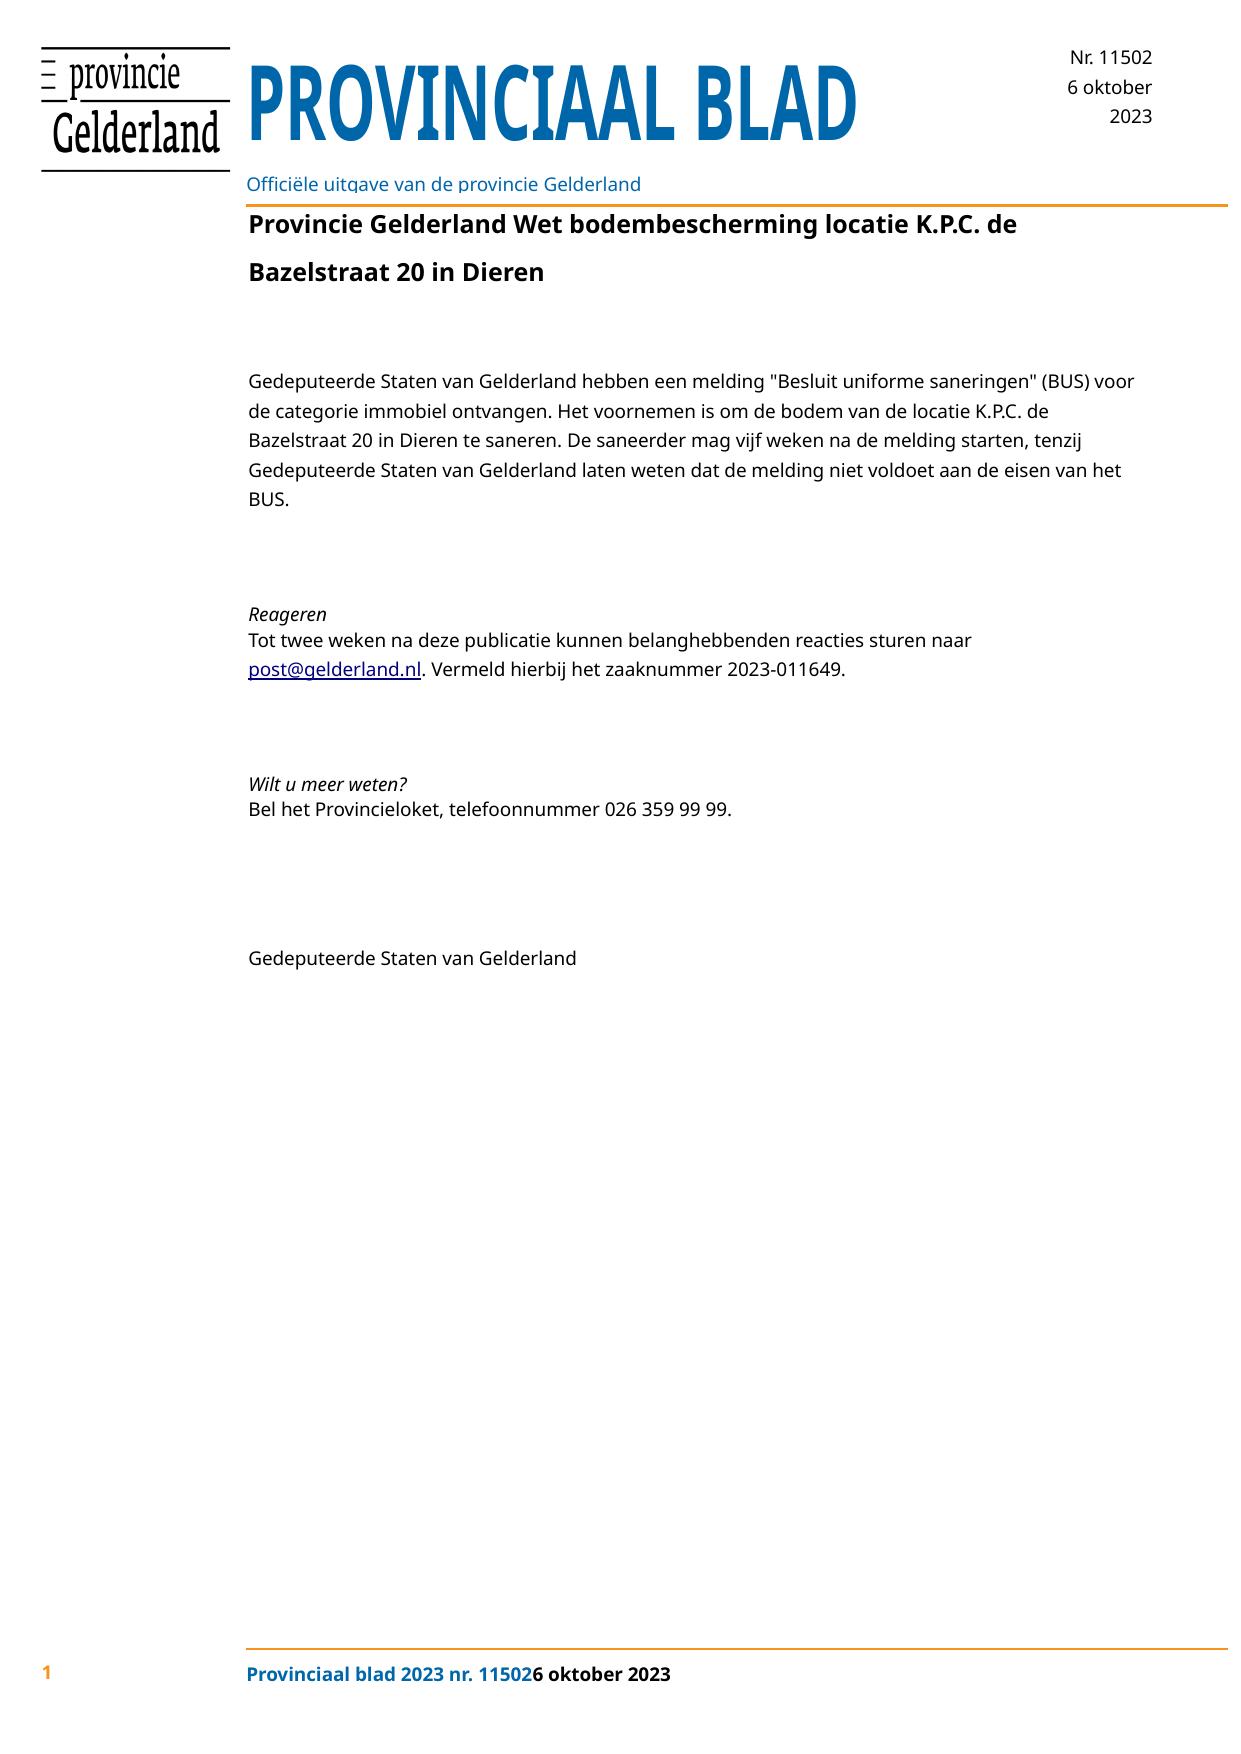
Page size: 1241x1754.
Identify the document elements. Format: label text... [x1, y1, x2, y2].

text Reageren [248, 601, 1152, 627]
picture [41, 47, 231, 172]
text Wilt u meer weten? [248, 771, 1152, 796]
text Gedeputeerde Staten van Gelderland [248, 945, 1152, 971]
text Provincie Gelderland Wet bodembescherming locatie K.P.C. de Bazelstraat 20 in Dieren [248, 207, 1152, 288]
text Tot twee weken na deze publicatie kunnen belanghebbenden reacties sturen naar post@gelderland.nl. Vermeld hierbij het zaaknummer 2023-011649. [248, 627, 1152, 682]
text Bel het Provincieloket, telefoonnummer 026 359 99 99. [248, 796, 1152, 822]
text Gedeputeerde Staten van Gelderland hebben een melding "Besluit uniforme saneringen" (BUS) voor de categorie immobiel ontvangen. Het voornemen is om de bodem van de locatie K.P.C. de Bazelstraat 20 in Dieren te saneren. De saneerder mag vijf weken na de melding starten, tenzij Gedeputeerde Staten van Gelderland laten weten dat de melding niet voldoet aan de eisen van het BUS. [248, 368, 1152, 512]
